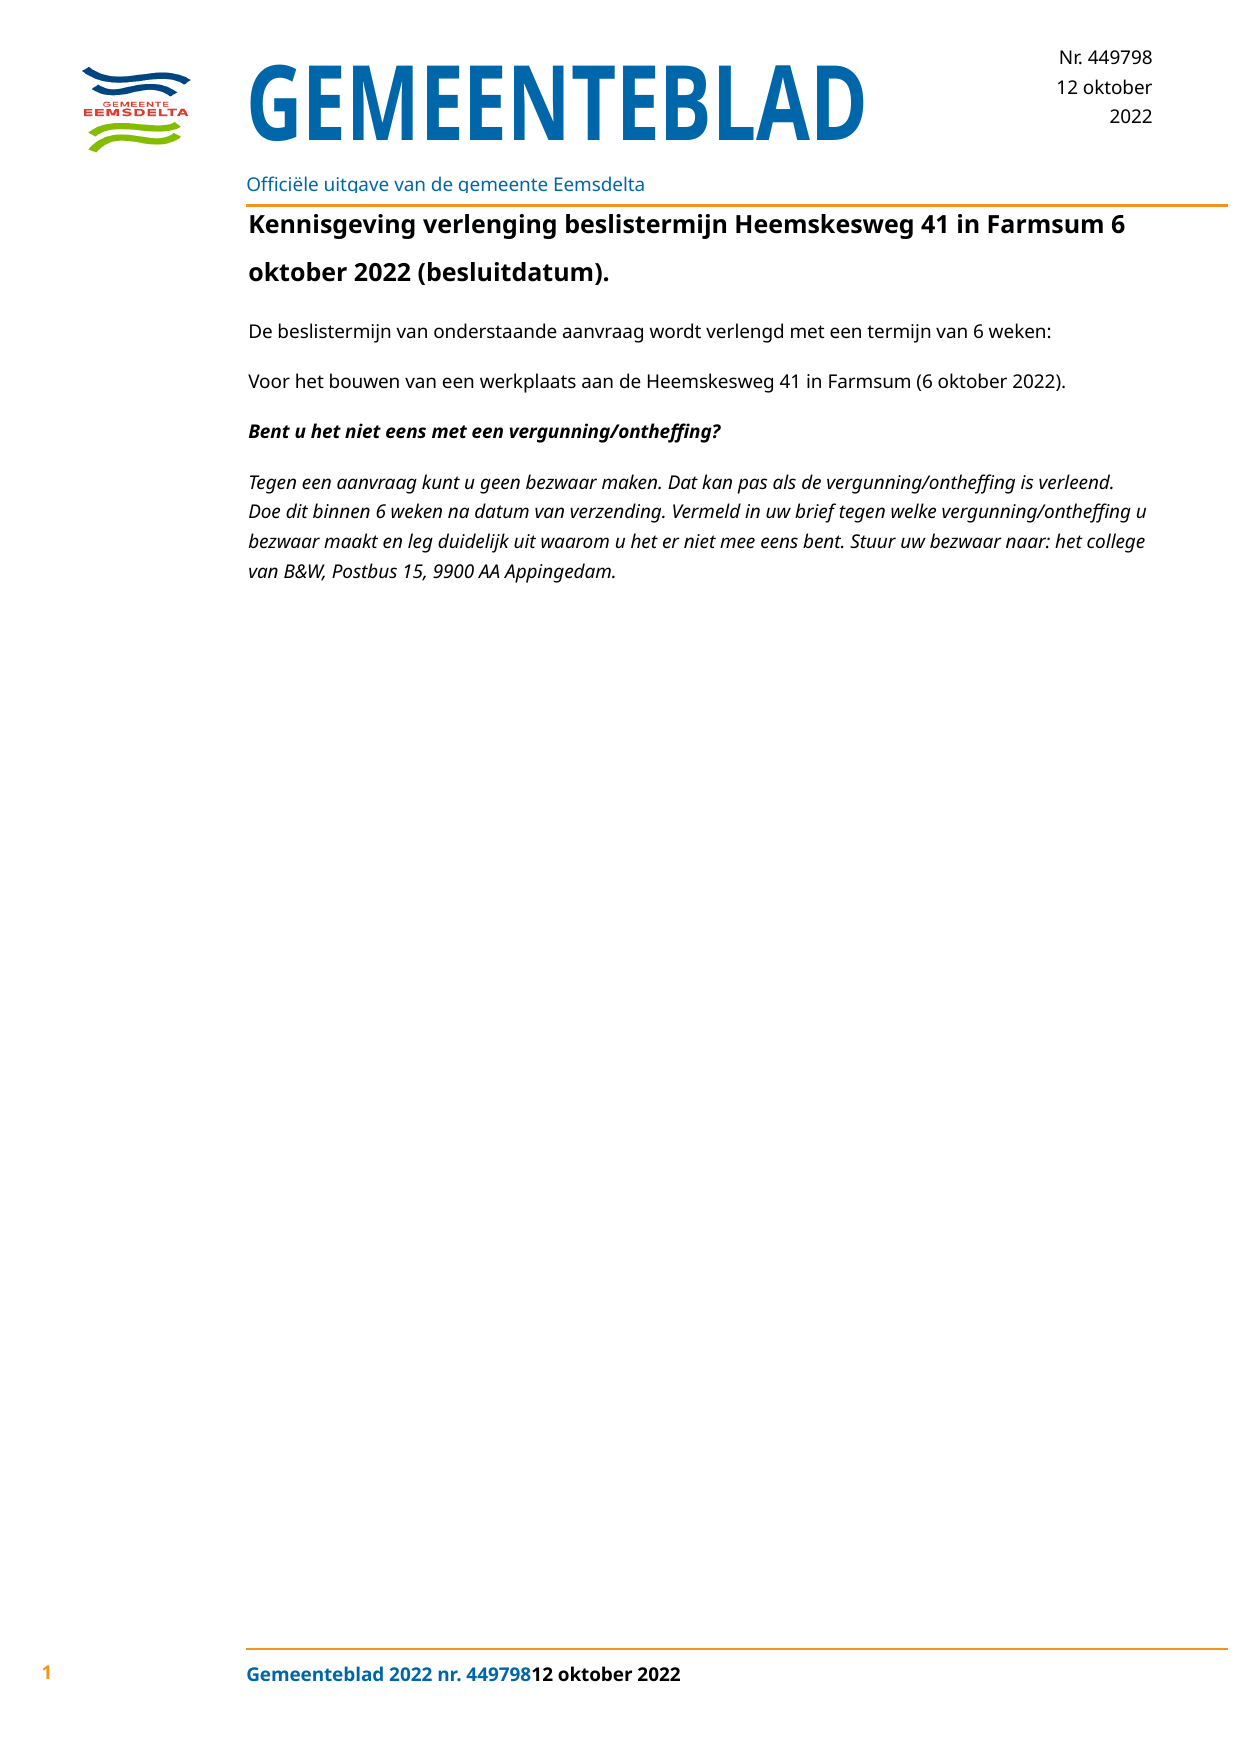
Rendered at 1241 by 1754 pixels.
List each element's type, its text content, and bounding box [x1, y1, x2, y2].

text Tegen een aanvraag kunt u geen bezwaar maken. Dat kan pas als de vergunning/ontheffing is verleend. Doe dit binnen 6 weken na datum van verzending. Vermeld in uw brief tegen welke vergunning/ontheffing u bezwaar maakt en leg duidelijk uit waarom u het er niet mee eens bent. Stuur uw bezwaar naar: het college van B&W, Postbus 15, 9900 AA Appingedam. [248, 469, 1152, 584]
text De beslistermijn van onderstaande aanvraag wordt verlengd met een termijn van 6 weken: [248, 318, 1152, 344]
text Bent u het niet eens met een vergunning/ontheffing? [248, 419, 1152, 444]
text Kennisgeving verlenging beslistermijn Heemskesweg 41 in Farmsum 6 oktober 2022 (besluitdatum). [248, 207, 1152, 288]
text Voor het bouwen van een werkplaats aan de Heemskesweg 41 in Farmsum (6 oktober 2022). [248, 368, 1152, 394]
picture [41, 47, 231, 172]
